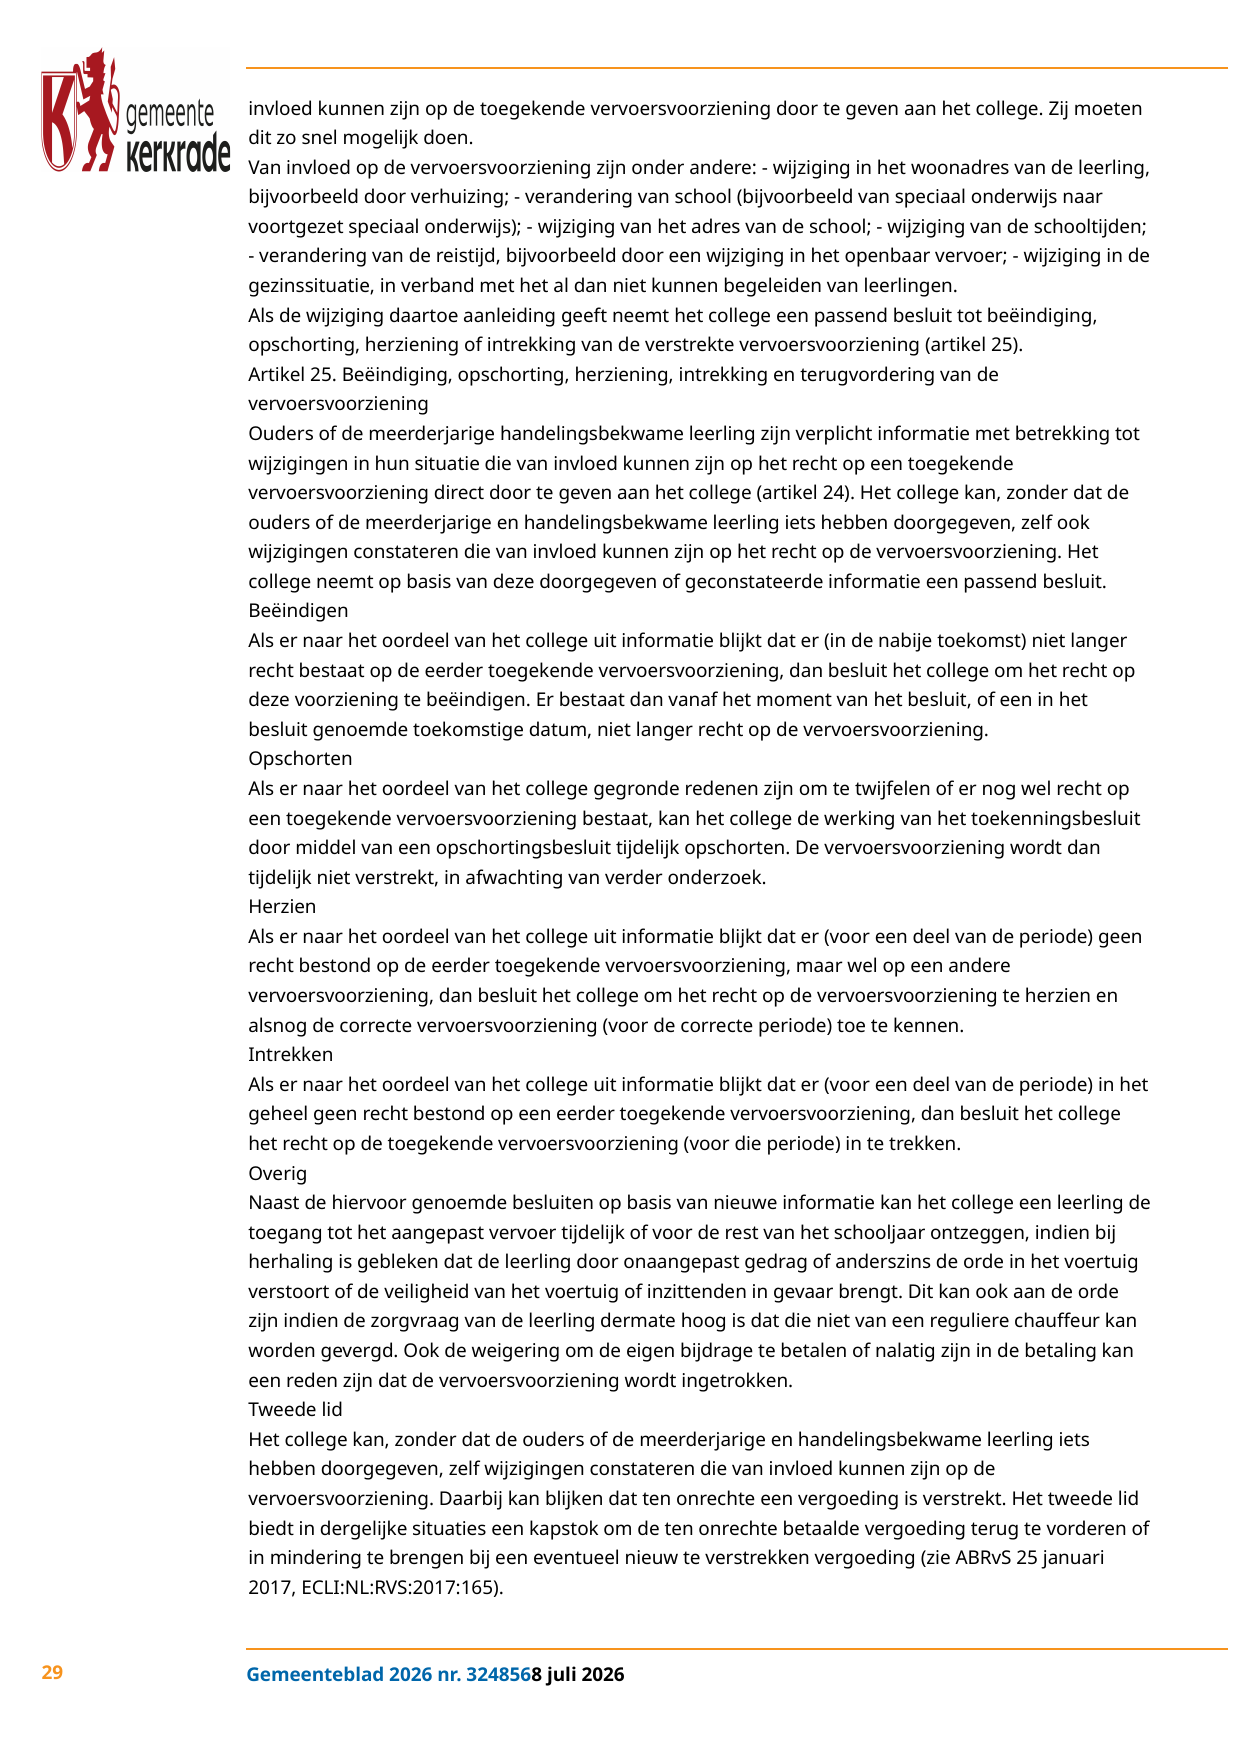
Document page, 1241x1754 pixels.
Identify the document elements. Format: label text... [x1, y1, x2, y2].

text Overig [248, 1160, 1152, 1186]
text Als de wijziging daartoe aanleiding geeft neemt het college een passend besluit tot beëindiging, opschorting, herziening of intrekking van de verstrekte vervoersvoorziening (artikel 25). [248, 302, 1152, 357]
text Van invloed op de vervoersvoorziening zijn onder andere: - wijziging in het woonadres van de leerling, bijvoorbeeld door verhuizing; - verandering van school (bijvoorbeeld van speciaal onderwijs naar voortgezet speciaal onderwijs); - wijziging van het adres van de school; - wijziging van de schooltijden; - verandering van de reistijd, bijvoorbeeld door een wijziging in het openbaar vervoer; - wijziging in de gezinssituatie, in verband met het al dan niet kunnen begeleiden van leerlingen. [248, 154, 1152, 298]
text Beëindigen [248, 598, 1152, 623]
text Herzien [248, 893, 1152, 919]
text Intrekken [248, 1041, 1152, 1067]
text invloed kunnen zijn op de toegekende vervoersvoorziening door te geven aan het college. Zij moeten dit zo snel mogelijk doen. [248, 95, 1152, 150]
text Als er naar het oordeel van het college uit informatie blijkt dat er (voor een deel van de periode) geen recht bestond op de eerder toegekende vervoersvoorziening, maar wel op een andere vervoersvoorziening, dan besluit het college om het recht op de vervoersvoorziening te herzien en alsnog de correcte vervoersvoorziening (voor de correcte periode) toe te kennen. [248, 923, 1152, 1038]
text Als er naar het oordeel van het college gegronde redenen zijn om te twijfelen of er nog wel recht op een toegekende vervoersvoorziening bestaat, kan het college de werking van het toekenningsbesluit door middel van een opschortingsbesluit tijdelijk opschorten. De vervoersvoorziening wordt dan tijdelijk niet verstrekt, in afwachting van verder onderzoek. [248, 775, 1152, 890]
text Ouders of de meerderjarige handelingsbekwame leerling zijn verplicht informatie met betrekking tot wijzigingen in hun situatie die van invloed kunnen zijn op het recht op een toegekende vervoersvoorziening direct door te geven aan het college (artikel 24). Het college kan, zonder dat de ouders of de meerderjarige en handelingsbekwame leerling iets hebben doorgegeven, zelf ook wijzigingen constateren die van invloed kunnen zijn op het recht op de vervoersvoorziening. Het college neemt op basis van deze doorgegeven of geconstateerde informatie een passend besluit. [248, 420, 1152, 594]
text Het college kan, zonder dat de ouders of de meerderjarige en handelingsbekwame leerling iets hebben doorgegeven, zelf wijzigingen constateren die van invloed kunnen zijn op de vervoersvoorziening. Daarbij kan blijken dat ten onrechte een vergoeding is verstrekt. Het tweede lid biedt in dergelijke situaties een kapstok om de ten onrechte betaalde vergoeding terug te vorderen of in mindering te brengen bij een eventueel nieuw te verstrekken vergoeding (zie ABRvS 25 januari 2017, ECLI:NL:RVS:2017:165). [248, 1426, 1152, 1600]
text Als er naar het oordeel van het college uit informatie blijkt dat er (in de nabije toekomst) niet langer recht bestaat op de eerder toegekende vervoersvoorziening, dan besluit het college om het recht op deze voorziening te beëindigen. Er bestaat dan vanaf het moment van het besluit, of een in het besluit genoemde toekomstige datum, niet langer recht op de vervoersvoorziening. [248, 627, 1152, 742]
text Naast de hiervoor genoemde besluiten op basis van nieuwe informatie kan het college een leerling de toegang tot het aangepast vervoer tijdelijk of voor de rest van het schooljaar ontzeggen, indien bij herhaling is gebleken dat de leerling door onaangepast gedrag of anderszins de orde in het voertuig verstoort of de veiligheid van het voertuig of inzittenden in gevaar brengt. Dit kan ook aan de orde zijn indien de zorgvraag van de leerling dermate hoog is dat die niet van een reguliere chauffeur kan worden gevergd. Ook de weigering om de eigen bijdrage te betalen of nalatig zijn in de betaling kan een reden zijn dat de vervoersvoorziening wordt ingetrokken. [248, 1189, 1152, 1393]
text Tweede lid [248, 1396, 1152, 1422]
text Als er naar het oordeel van het college uit informatie blijkt dat er (voor een deel van de periode) in het geheel geen recht bestond op een eerder toegekende vervoersvoorziening, dan besluit het college het recht op de toegekende vervoersvoorziening (voor die periode) in te trekken. [248, 1071, 1152, 1156]
text Opschorten [248, 746, 1152, 771]
text Artikel 25. Beëindiging, opschorting, herziening, intrekking en terugvordering van de vervoersvoorziening [248, 361, 1152, 416]
picture [41, 47, 231, 172]
